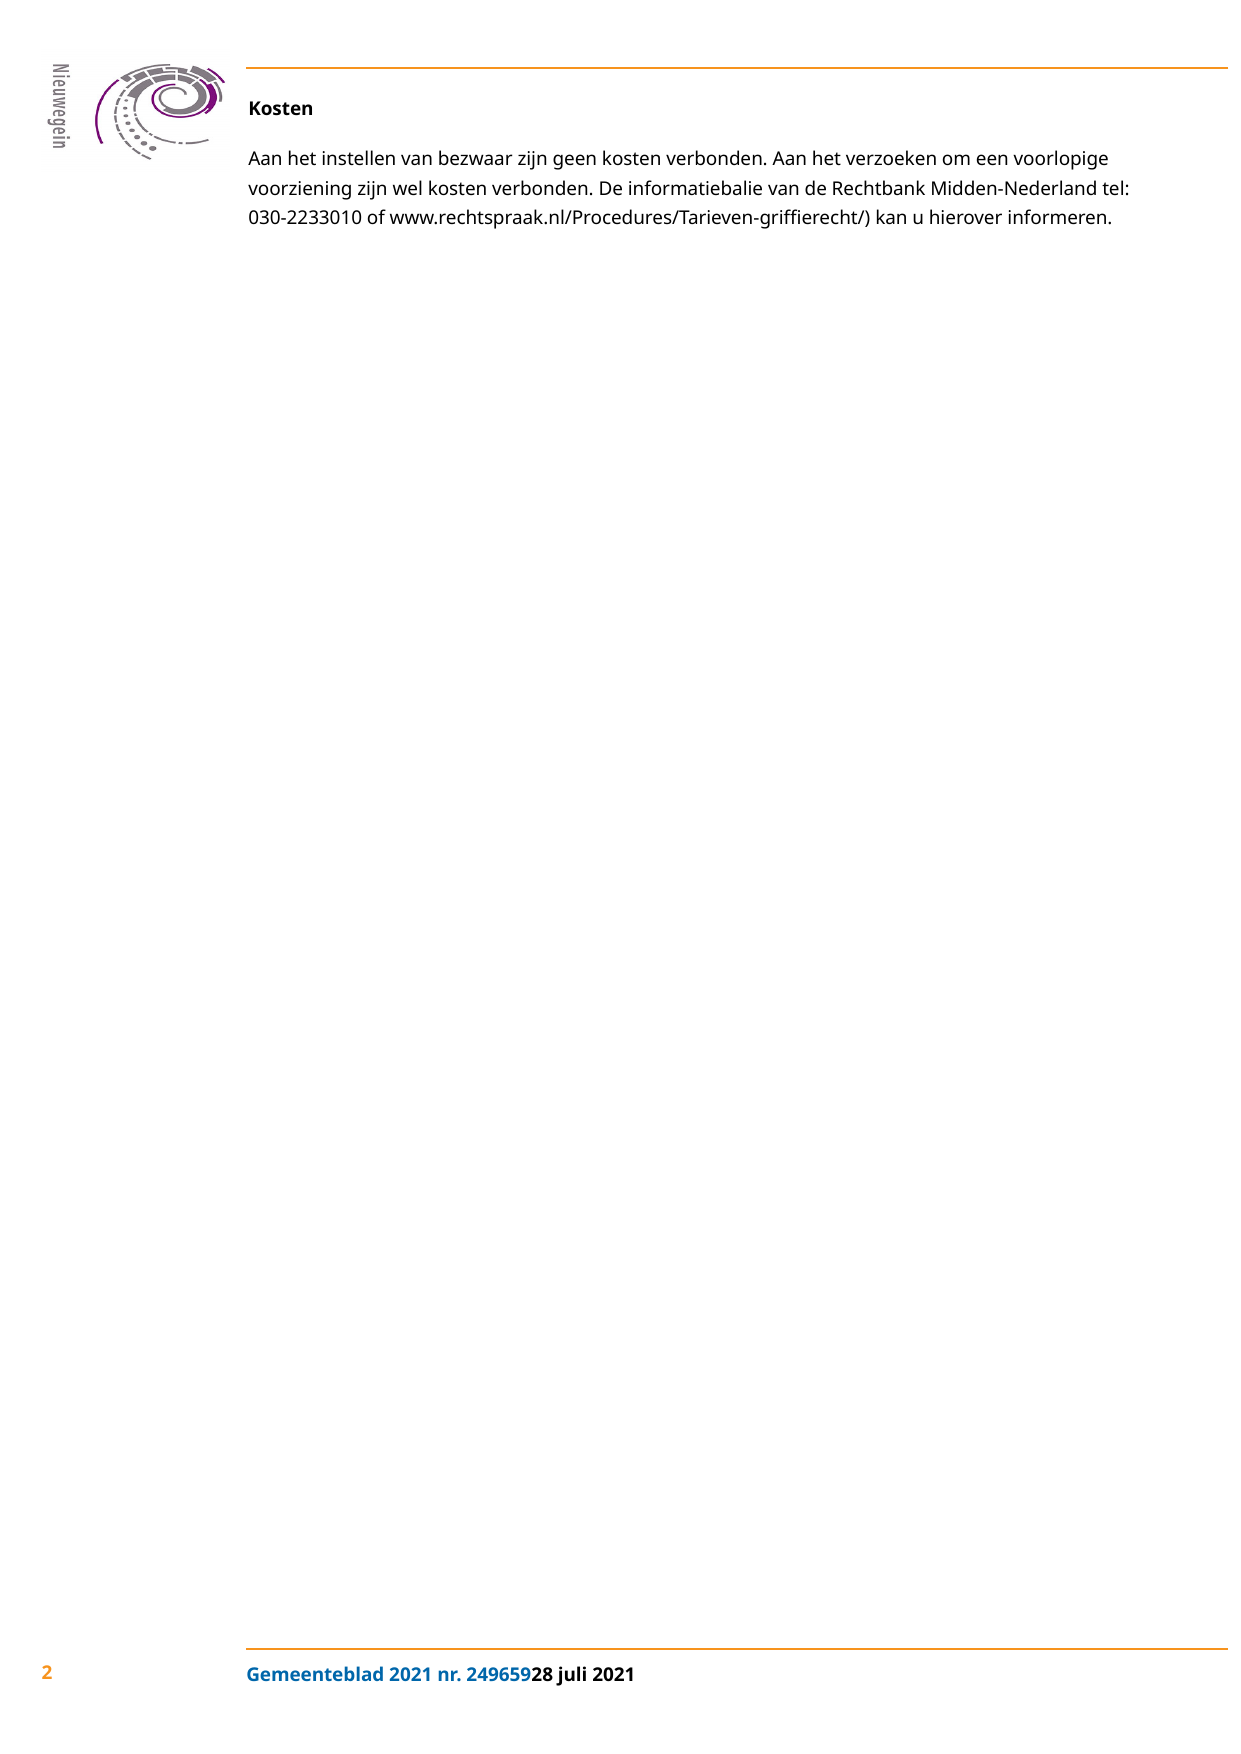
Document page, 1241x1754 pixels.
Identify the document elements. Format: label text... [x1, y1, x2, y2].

text Kosten [248, 95, 1152, 121]
text Aan het instellen van bezwaar zijn geen kosten verbonden. Aan het verzoeken om een voorlopige voorziening zijn wel kosten verbonden. De informatiebalie van de Rechtbank Midden-Nederland tel: 030-2233010 of www.rechtspraak.nl/Procedures/Tarieven-griffierecht/) kan u hierover informeren. [248, 145, 1152, 230]
picture [41, 47, 231, 172]
